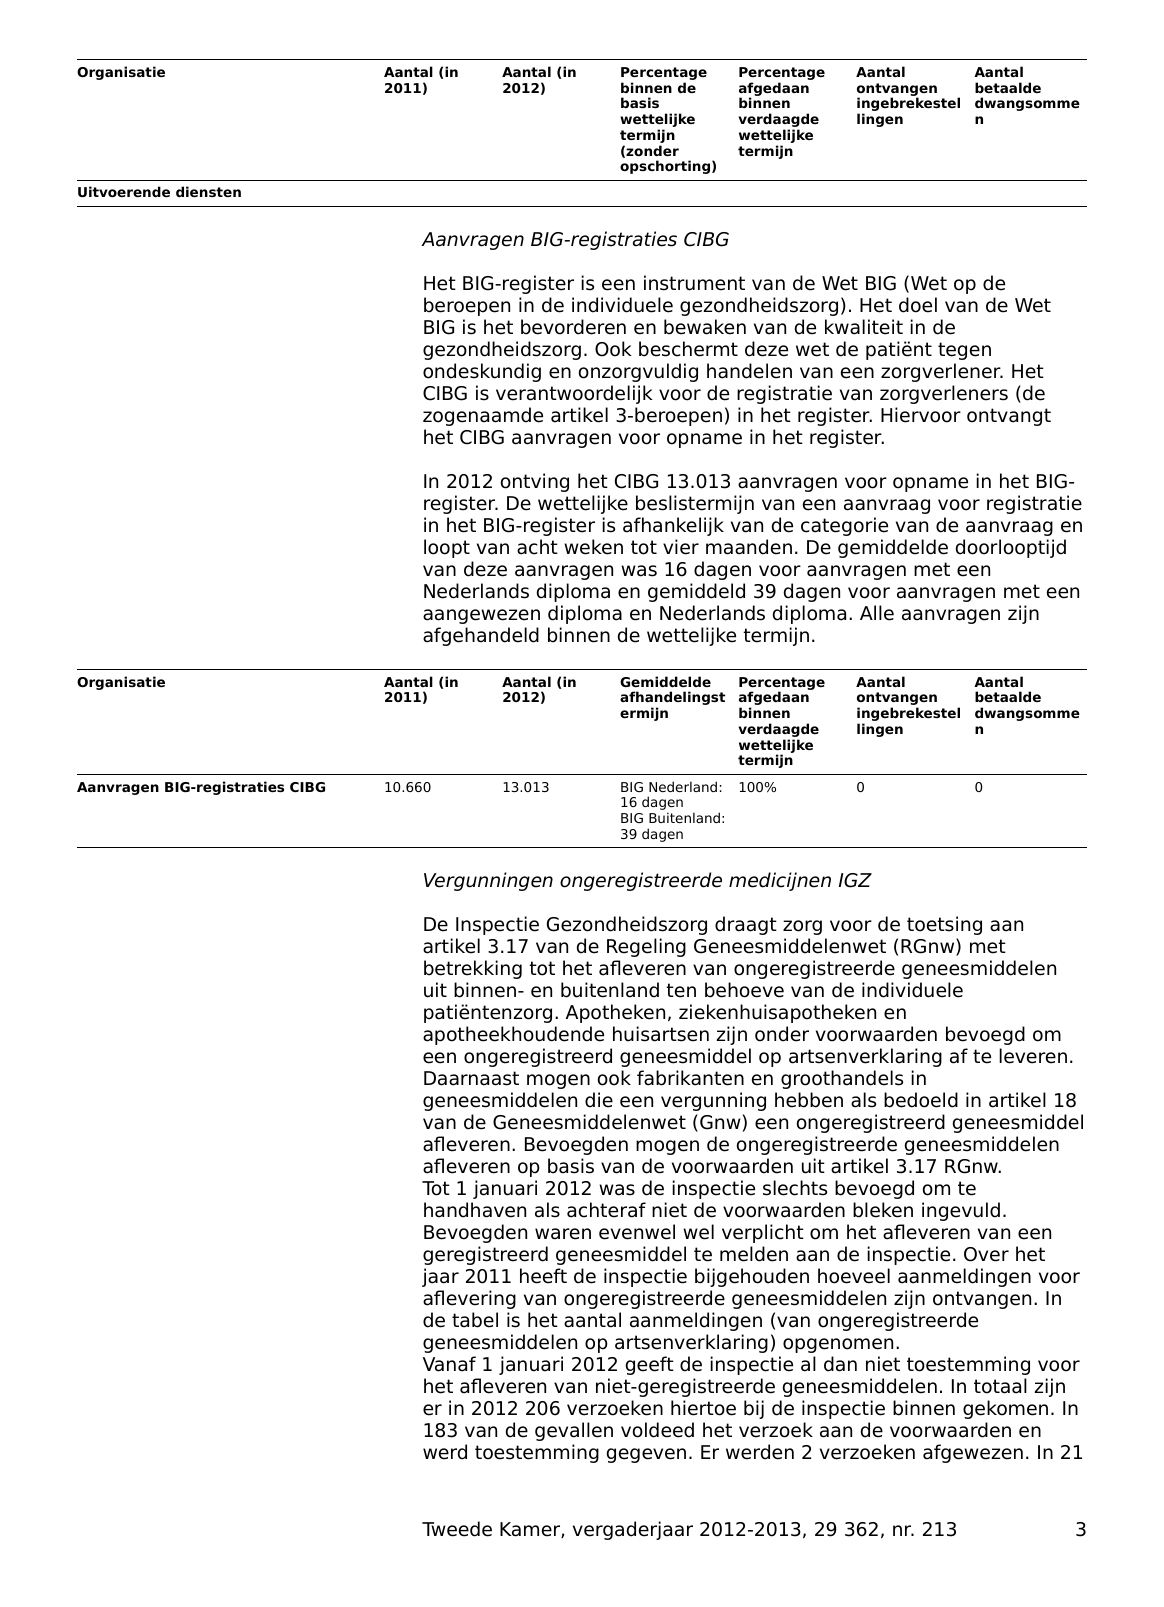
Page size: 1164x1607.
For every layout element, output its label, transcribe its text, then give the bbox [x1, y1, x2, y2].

table_cell [614, 181, 732, 206]
text Vanaf 1 januari 2012 geeft de inspectie al dan niet toestemming voor het afleveren van niet-geregistreerde geneesmiddelen. In totaal zijn er in 2012 206 verzoeken hiertoe bij de inspectie binnen gekomen. In 183 van de gevallen voldeed het verzoek aan de voorwaarden en werd toestemming gegeven. Er werden 2 verzoeken afgewezen. In 21 [422, 1354, 1087, 1464]
table_cell [850, 181, 968, 206]
table_header Aantal ontvangen ingebrekestellingen [850, 60, 968, 179]
text In 2012 ontving het CIBG 13.013 aanvragen voor opname in het BIG-register. De wettelijke beslistermijn van een aanvraag voor registratie in het BIG-register is afhankelijk van de categorie van de aanvraag en loopt van acht weken tot vier maanden. De gemiddelde doorlooptijd van deze aanvragen was 16 dagen voor aanvragen met een Nederlands diploma en gemiddeld 39 dagen voor aanvragen met een aangewezen diploma en Nederlands diploma. Alle aanvragen zijn afgehandeld binnen de wettelijke termijn. [422, 471, 1087, 647]
table_header Aantal (in 2011) [378, 670, 496, 774]
table_header Aantal betaalde dwangsommen [969, 670, 1087, 774]
table_header Aantal (in 2011) [378, 60, 496, 179]
table_header Percentage binnen de basis wettelijke termijn (zonder opschorting) [614, 60, 732, 179]
table_header Gemiddelde afhandelingstermijn [614, 670, 732, 774]
table_cell Aanvragen BIG-registraties CIBG [77, 775, 378, 847]
subtitle Vergunningen ongeregistreerde medicijnen IGZ [422, 870, 1087, 892]
table_cell 10.660 [378, 775, 496, 847]
table_header Aantal betaalde dwangsommen [969, 60, 1087, 179]
table_cell [969, 181, 1087, 206]
table_cell 100% [732, 775, 850, 847]
table_cell [496, 181, 614, 206]
table_header Organisatie [77, 670, 378, 774]
table_cell 0 [850, 775, 968, 847]
table_header Percentage afgedaan binnen verdaagde wettelijke termijn [732, 670, 850, 774]
table_cell [732, 181, 850, 206]
subtitle Aanvragen BIG-registraties CIBG [422, 229, 1087, 251]
table_header Aantal (in 2012) [496, 60, 614, 179]
table_header Organisatie [77, 60, 378, 179]
text Tot 1 januari 2012 was de inspectie slechts bevoegd om te handhaven als achteraf niet de voorwaarden bleken ingevuld. Bevoegden waren evenwel wel verplicht om het afleveren van een geregistreerd geneesmiddel te melden aan de inspectie. Over het jaar 2011 heeft de inspectie bijgehouden hoeveel aanmeldingen voor aflevering van ongeregistreerde geneesmiddelen zijn ontvangen. In de tabel is het aantal aanmeldingen (van ongeregistreerde geneesmiddelen op artsenverklaring) opgenomen. [422, 1178, 1087, 1354]
table_header Aantal (in 2012) [496, 670, 614, 774]
text De Inspectie Gezondheidszorg draagt zorg voor de toetsing aan artikel 3.17 van de Regeling Geneesmiddelenwet (RGnw) met betrekking tot het afleveren van ongeregistreerde geneesmiddelen uit binnen- en buitenland ten behoeve van de individuele patiëntenzorg. Apotheken, ziekenhuisapotheken en apotheekhoudende huisartsen zijn onder voorwaarden bevoegd om een ongeregistreerd geneesmiddel op artsenverklaring af te leveren. Daarnaast mogen ook fabrikanten en groothandels in geneesmiddelen die een vergunning hebben als bedoeld in artikel 18 van de Geneesmiddelenwet (Gnw) een ongeregistreerd geneesmiddel afleveren. Bevoegden mogen de ongeregistreerde geneesmiddelen afleveren op basis van de voorwaarden uit artikel 3.17 RGnw. [422, 914, 1087, 1178]
text Het BIG-register is een instrument van de Wet BIG (Wet op de beroepen in de individuele gezondheidszorg). Het doel van de Wet BIG is het bevorderen en bewaken van de kwaliteit in de gezondheidszorg. Ook beschermt deze wet de patiënt tegen ondeskundig en onzorgvuldig handelen van een zorgverlener. Het CIBG is verantwoordelijk voor de registratie van zorgverleners (de zogenaamde artikel 3-beroepen) in het register. Hiervoor ontvangt het CIBG aanvragen voor opname in het register. [422, 273, 1087, 449]
table_header Percentage afgedaan binnen verdaagde wettelijke termijn [732, 60, 850, 179]
table_header Aantal ontvangen ingebrekestellingen [850, 670, 968, 774]
table_cell BIG Nederland: 16 dagen BIG Buitenland: 39 dagen [614, 775, 732, 847]
table_cell Uitvoerende diensten [77, 181, 378, 206]
table_cell 13.013 [496, 775, 614, 847]
table_cell [378, 181, 496, 206]
table_cell 0 [969, 775, 1087, 847]
